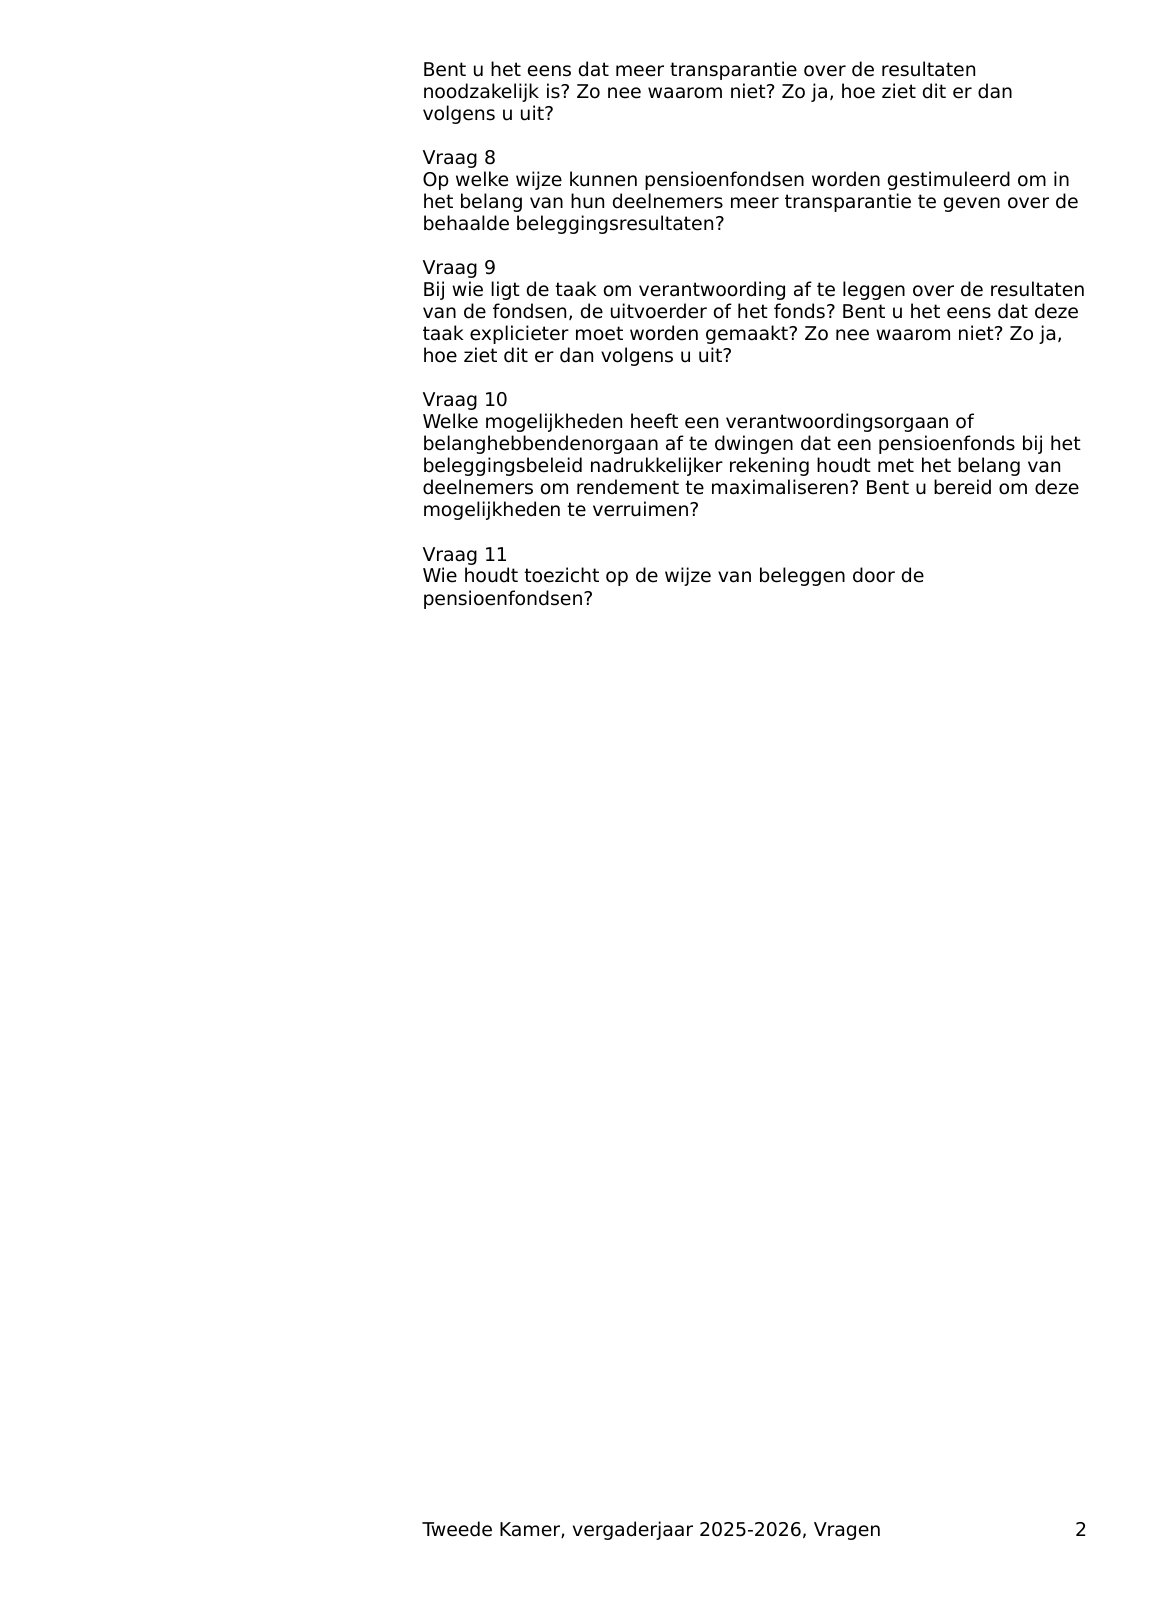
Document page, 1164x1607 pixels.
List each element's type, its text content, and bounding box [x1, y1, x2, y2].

text Vraag 8 [422, 147, 1087, 169]
text Op welke wijze kunnen pensioenfondsen worden gestimuleerd om in het belang van hun deelnemers meer transparantie te geven over de behaalde beleggingsresultaten? [422, 169, 1087, 235]
text Wie houdt toezicht op de wijze van beleggen door de pensioenfondsen? [422, 565, 1087, 609]
text Vraag 9 [422, 257, 1087, 279]
text Bij wie ligt de taak om verantwoording af te leggen over de resultaten van de fondsen, de uitvoerder of het fonds? Bent u het eens dat deze taak explicieter moet worden gemaakt? Zo nee waarom niet? Zo ja, hoe ziet dit er dan volgens u uit? [422, 279, 1087, 367]
text Bent u het eens dat meer transparantie over de resultaten noodzakelijk is? Zo nee waarom niet? Zo ja, hoe ziet dit er dan volgens u uit? [422, 59, 1087, 125]
text Vraag 10 [422, 389, 1087, 411]
text Vraag 11 [422, 543, 1087, 565]
text Welke mogelijkheden heeft een verantwoordingsorgaan of belanghebbendenorgaan af te dwingen dat een pensioenfonds bij het beleggingsbeleid nadrukkelijker rekening houdt met het belang van deelnemers om rendement te maximaliseren? Bent u bereid om deze mogelijkheden te verruimen? [422, 411, 1087, 521]
